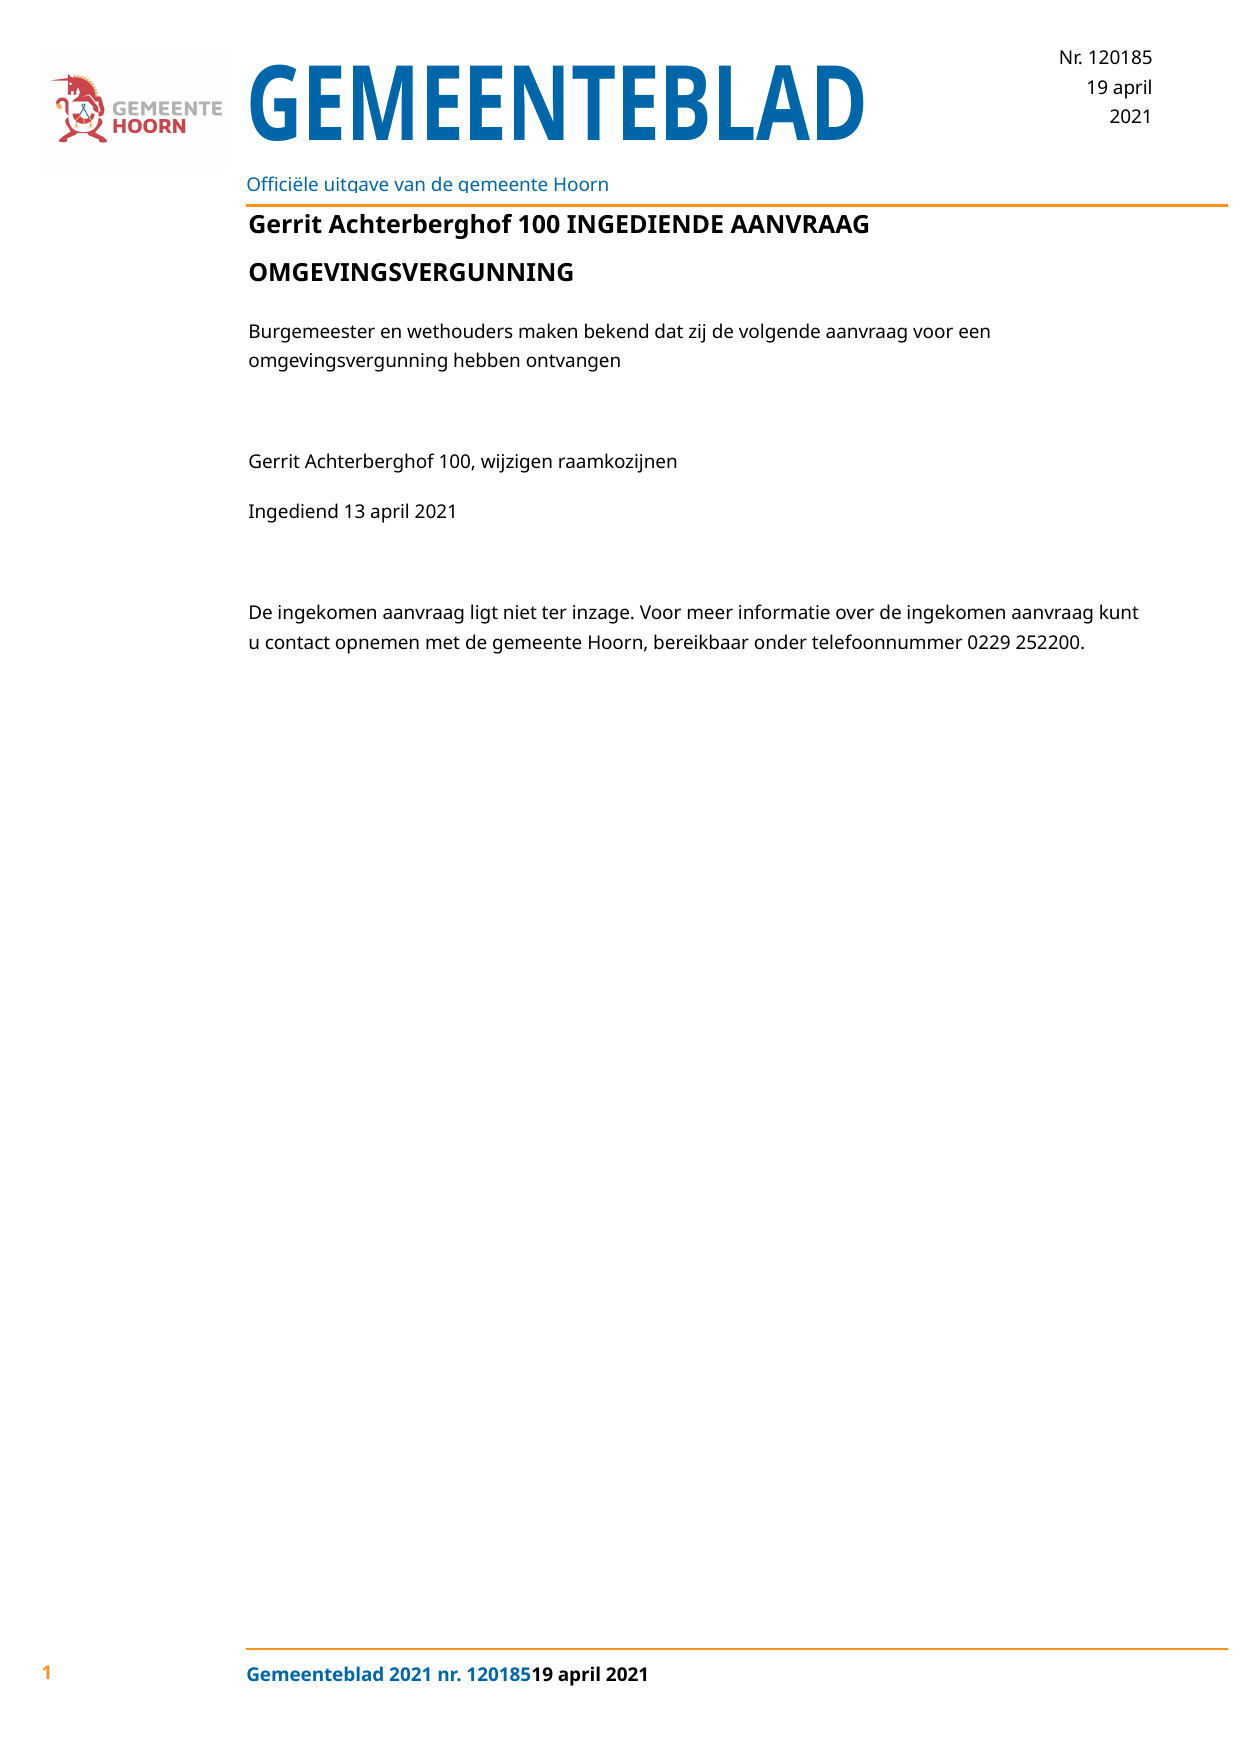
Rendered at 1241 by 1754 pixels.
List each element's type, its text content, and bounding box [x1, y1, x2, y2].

picture [41, 47, 231, 172]
text Burgemeester en wethouders maken bekend dat zij de volgende aanvraag voor een omgevingsvergunning hebben ontvangen [248, 318, 1152, 373]
text Gerrit Achterberghof 100 INGEDIENDE AANVRAAG OMGEVINGSVERGUNNING [248, 207, 1152, 288]
text Ingediend 13 april 2021 [248, 499, 1152, 524]
text Gerrit Achterberghof 100, wijzigen raamkozijnen [248, 448, 1152, 474]
text De ingekomen aanvraag ligt niet ter inzage. Voor meer informatie over de ingekomen aanvraag kunt u contact opnemen met de gemeente Hoorn, bereikbaar onder telefoonnummer 0229 252200. [248, 599, 1152, 655]
